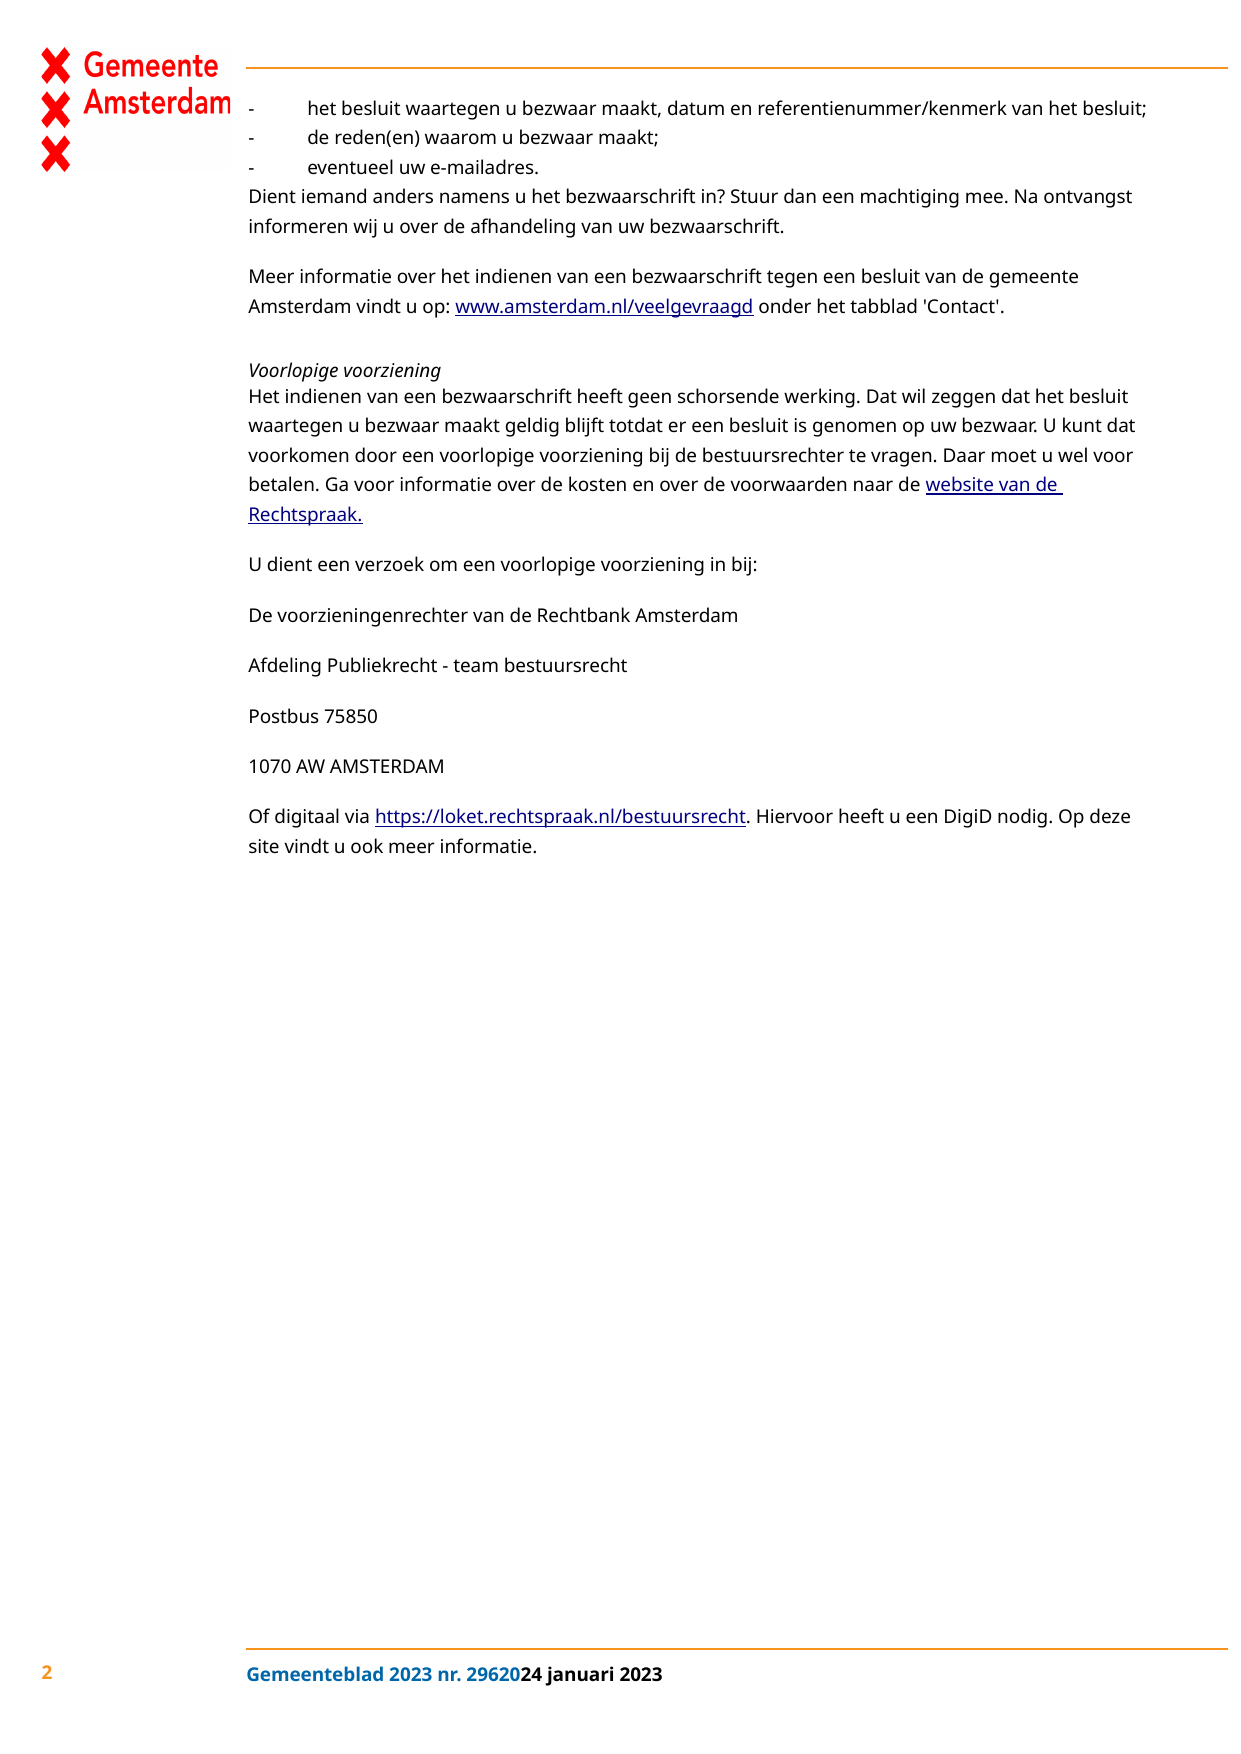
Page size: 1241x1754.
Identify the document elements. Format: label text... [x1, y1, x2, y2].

picture [41, 47, 231, 172]
list het besluit waartegen u bezwaar maakt, datum en referentienummer/kenmerk van het besluit; [248, 95, 1152, 121]
text Afdeling Publiekrecht - team bestuursrecht [248, 652, 1152, 678]
text De voorzieningenrechter van de Rechtbank Amsterdam [248, 602, 1152, 628]
text Meer informatie over het indienen van een bezwaarschrift tegen een besluit van de gemeente Amsterdam vindt u op: www.amsterdam.nl/veelgevraagd onder het tabblad 'Contact'. [248, 263, 1152, 319]
text Voorlopige voorziening [248, 357, 1152, 383]
text Of digitaal via https://loket.rechtspraak.nl/bestuursrecht. Hiervoor heeft u een DigiD nodig. Op deze site vindt u ook meer informatie. [248, 804, 1152, 859]
text U dient een verzoek om een voorlopige voorziening in bij: [248, 552, 1152, 577]
text Dient iemand anders namens u het bezwaarschrift in? Stuur dan een machtiging mee. Na ontvangst informeren wij u over de afhandeling van uw bezwaarschrift. [248, 183, 1152, 239]
list eventueel uw e-mailadres. [248, 154, 1152, 180]
text 1070 AW AMSTERDAM [248, 753, 1152, 779]
text Het indienen van een bezwaarschrift heeft geen schorsende werking. Dat wil zeggen dat het besluit waartegen u bezwaar maakt geldig blijft totdat er een besluit is genomen op uw bezwaar. U kunt dat voorkomen door een voorlopige voorziening bij de bestuursrechter te vragen. Daar moet u wel voor betalen. Ga voor informatie over de kosten en over de voorwaarden naar de website van de Rechtspraak. [248, 383, 1152, 527]
list de reden(en) waarom u bezwaar maakt; [248, 124, 1152, 150]
text Postbus 75850 [248, 703, 1152, 728]
